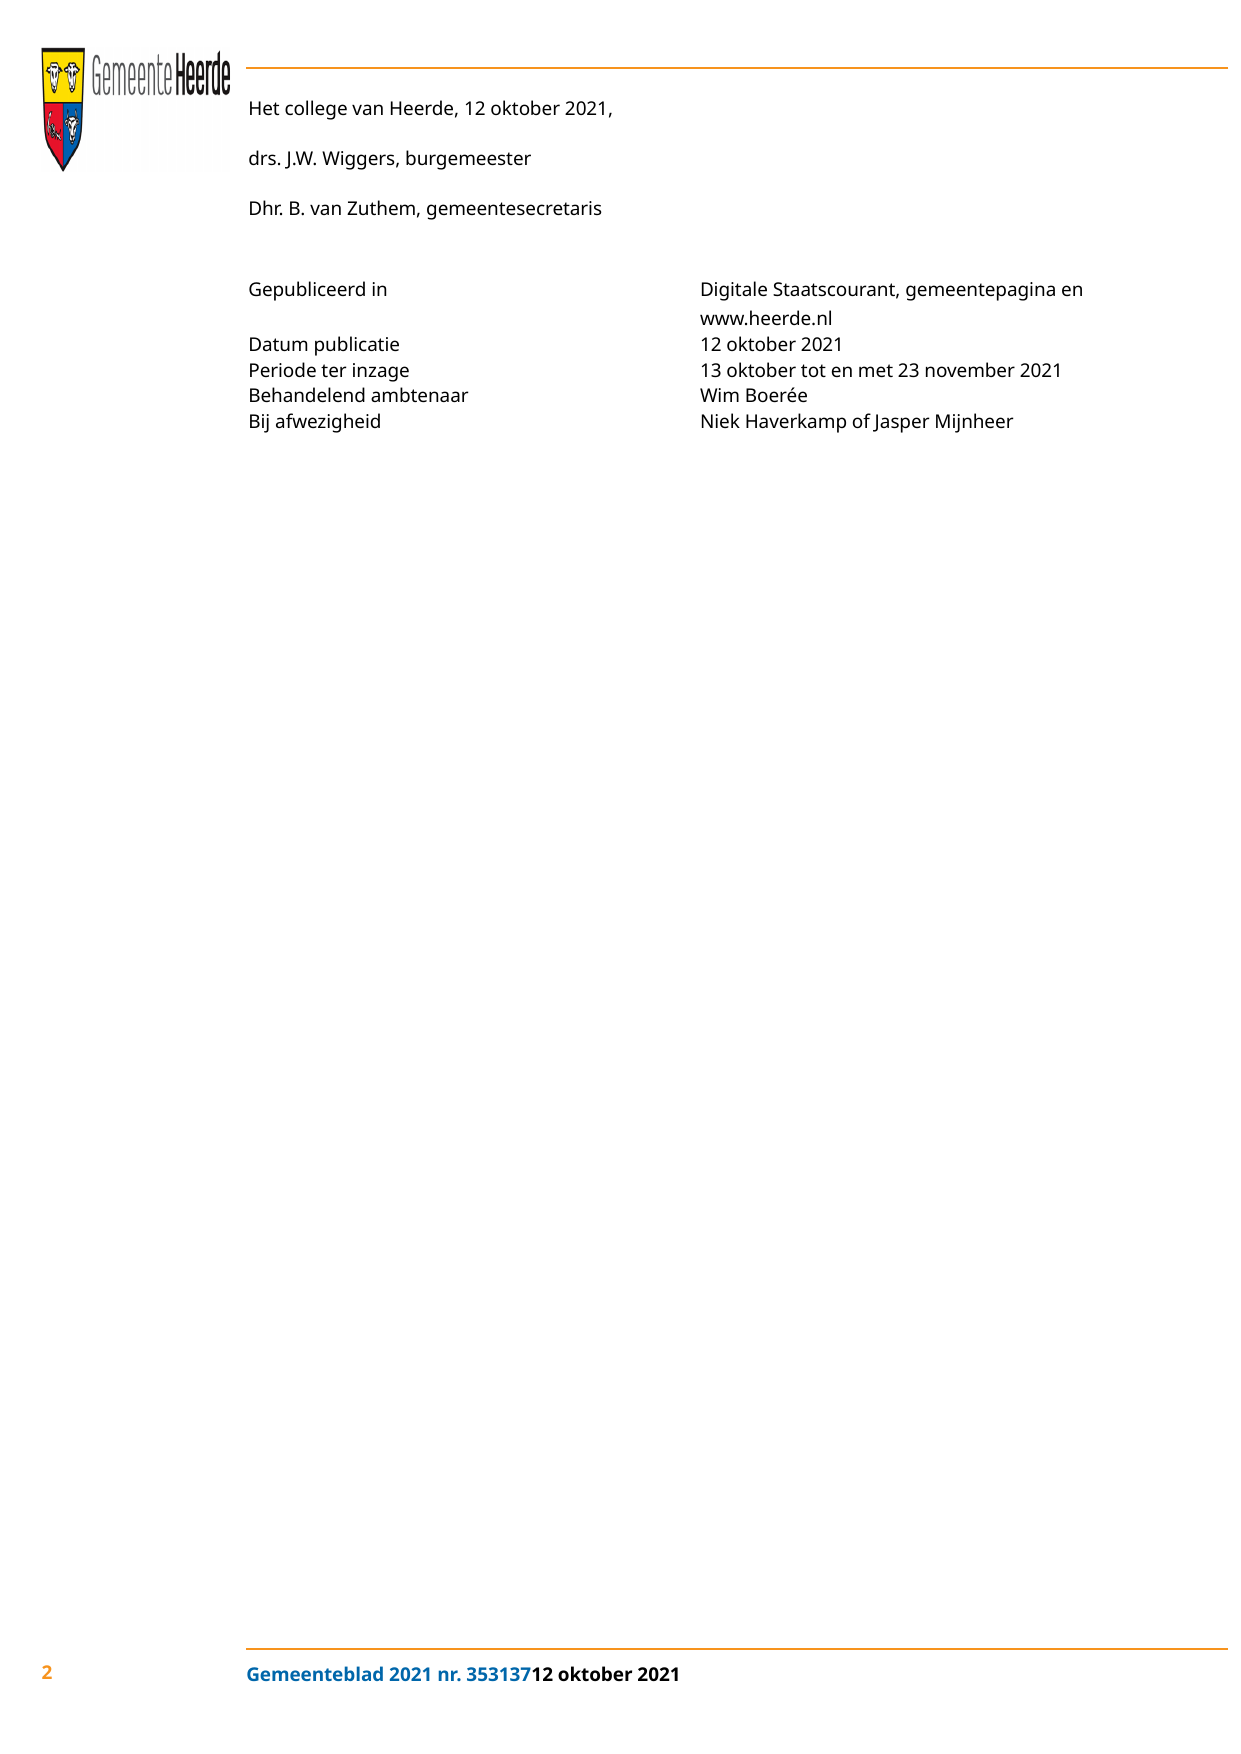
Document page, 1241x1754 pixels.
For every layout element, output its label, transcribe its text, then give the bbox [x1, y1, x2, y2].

text Het college van Heerde, 12 oktober 2021, [248, 95, 1152, 121]
picture [41, 47, 231, 172]
table_header Digitale Staatscourant, gemeentepagina en www.heerde.nl [700, 276, 1152, 331]
table_cell 13 oktober tot en met 23 november 2021 [700, 357, 1152, 382]
text drs. J.W. Wiggers, burgemeester [248, 145, 1152, 171]
table_cell Periode ter inzage [248, 357, 700, 382]
table_cell Datum publicatie [248, 331, 700, 357]
table_header Gepubliceerd in [248, 276, 700, 331]
table_cell Wim Boerée [700, 383, 1152, 408]
table_cell 12 oktober 2021 [700, 331, 1152, 357]
text Dhr. B. van Zuthem, gemeentesecretaris [248, 196, 1152, 221]
table_cell Behandelend ambtenaar [248, 383, 700, 408]
table_cell Niek Haverkamp of Jasper Mijnheer [700, 408, 1152, 434]
table_cell Bij afwezigheid [248, 408, 700, 434]
